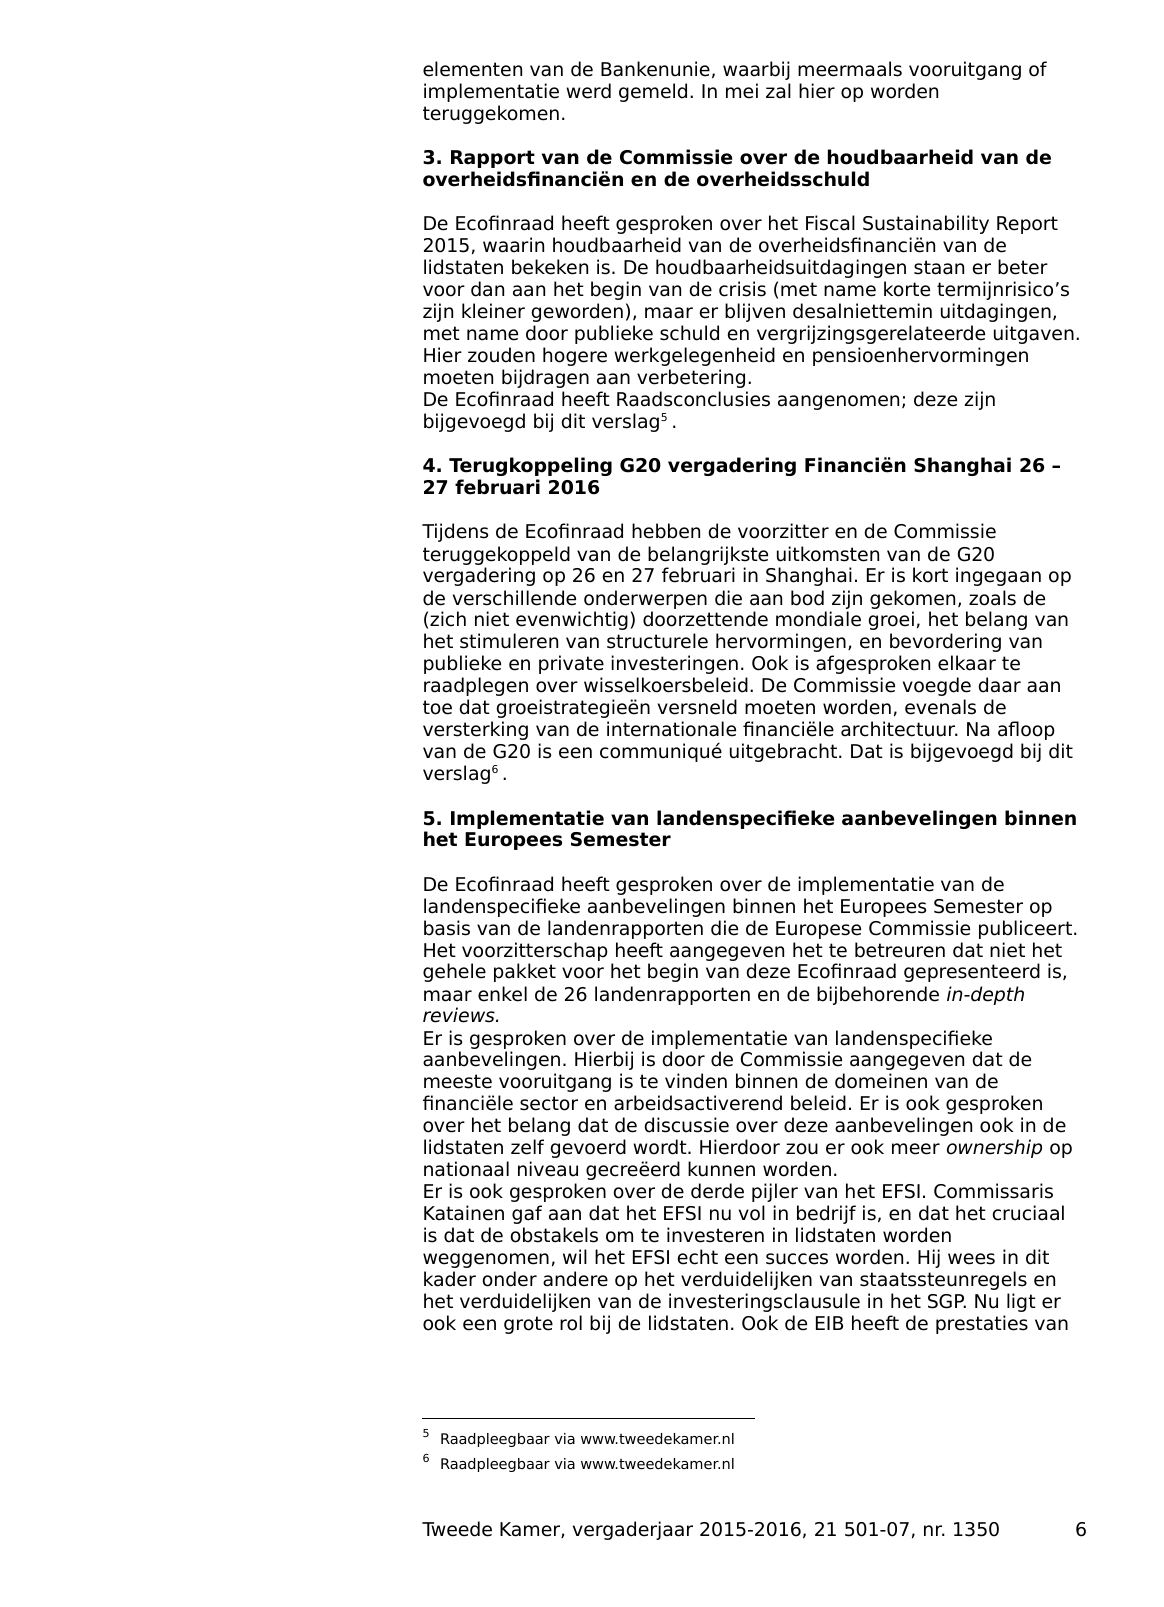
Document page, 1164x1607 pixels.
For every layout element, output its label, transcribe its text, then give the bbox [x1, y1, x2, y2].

text De Ecofinraad heeft gesproken over de implementatie van de landenspecifieke aanbevelingen binnen het Europees Semester op basis van de landenrapporten die de Europese Commissie publiceert. Het voorzitterschap heeft aangegeven het te betreuren dat niet het gehele pakket voor het begin van deze Ecofinraad gepresenteerd is, maar enkel de 26 landenrapporten en de bijbehorende in-depth reviews. [422, 873, 1087, 1027]
text Er is ook gesproken over de derde pijler van het EFSI. Commissaris Katainen gaf aan dat het EFSI nu vol in bedrijf is, en dat het cruciaal is dat de obstakels om te investeren in lidstaten worden weggenomen, wil het EFSI echt een succes worden. Hij wees in dit kader onder andere op het verduidelijken van staatssteunregels en het verduidelijken van de investeringsclausule in het SGP. Nu ligt er ook een grote rol bij de lidstaten. Ook de EIB heeft de prestaties van [422, 1181, 1087, 1335]
text Raadpleegbaar via www.tweedekamer.nl [422, 1427, 1087, 1449]
subtitle 3. Rapport van de Commissie over de houdbaarheid van de overheidsfinanciën en de overheidsschuld [422, 147, 1087, 191]
subtitle 5. Implementatie van landenspecifieke aanbevelingen binnen het Europees Semester [422, 807, 1087, 851]
text De Ecofinraad heeft Raadsconclusies aangenomen; deze zijn bijgevoegd bij dit verslag. [422, 389, 1087, 433]
text Er is gesproken over de implementatie van landenspecifieke aanbevelingen. Hierbij is door de Commissie aangegeven dat de meeste vooruitgang is te vinden binnen de domeinen van de financiële sector en arbeidsactiverend beleid. Er is ook gesproken over het belang dat de discussie over deze aanbevelingen ook in de lidstaten zelf gevoerd wordt. Hierdoor zou er ook meer ownership op nationaal niveau gecreëerd kunnen worden. [422, 1027, 1087, 1181]
text Raadpleegbaar via www.tweedekamer.nl [422, 1452, 1087, 1474]
text Tijdens de Ecofinraad hebben de voorzitter en de Commissie teruggekoppeld van de belangrijkste uitkomsten van de G20 vergadering op 26 en 27 februari in Shanghai. Er is kort ingegaan op de verschillende onderwerpen die aan bod zijn gekomen, zoals de (zich niet evenwichtig) doorzettende mondiale groei, het belang van het stimuleren van structurele hervormingen, en bevordering van publieke en private investeringen. Ook is afgesproken elkaar te raadplegen over wisselkoersbeleid. De Commissie voegde daar aan toe dat groeistrategieën versneld moeten worden, evenals de versterking van de internationale financiële architectuur. Na afloop van de G20 is een communiqué uitgebracht. Dat is bijgevoegd bij dit verslag. [422, 521, 1087, 785]
text De Ecofinraad heeft gesproken over het Fiscal Sustainability Report 2015, waarin houdbaarheid van de overheidsfinanciën van de lidstaten bekeken is. De houdbaarheidsuitdagingen staan er beter voor dan aan het begin van de crisis (met name korte termijnrisico’s zijn kleiner geworden), maar er blijven desalniettemin uitdagingen, met name door publieke schuld en vergrijzingsgerelateerde uitgaven. Hier zouden hogere werkgelegenheid en pensioenhervormingen moeten bijdragen aan verbetering. [422, 213, 1087, 389]
subtitle 4. Terugkoppeling G20 vergadering Financiën Shanghai 26 – 27 februari 2016 [422, 455, 1087, 499]
text elementen van de Bankenunie, waarbij meermaals vooruitgang of implementatie werd gemeld. In mei zal hier op worden teruggekomen. [422, 59, 1087, 125]
